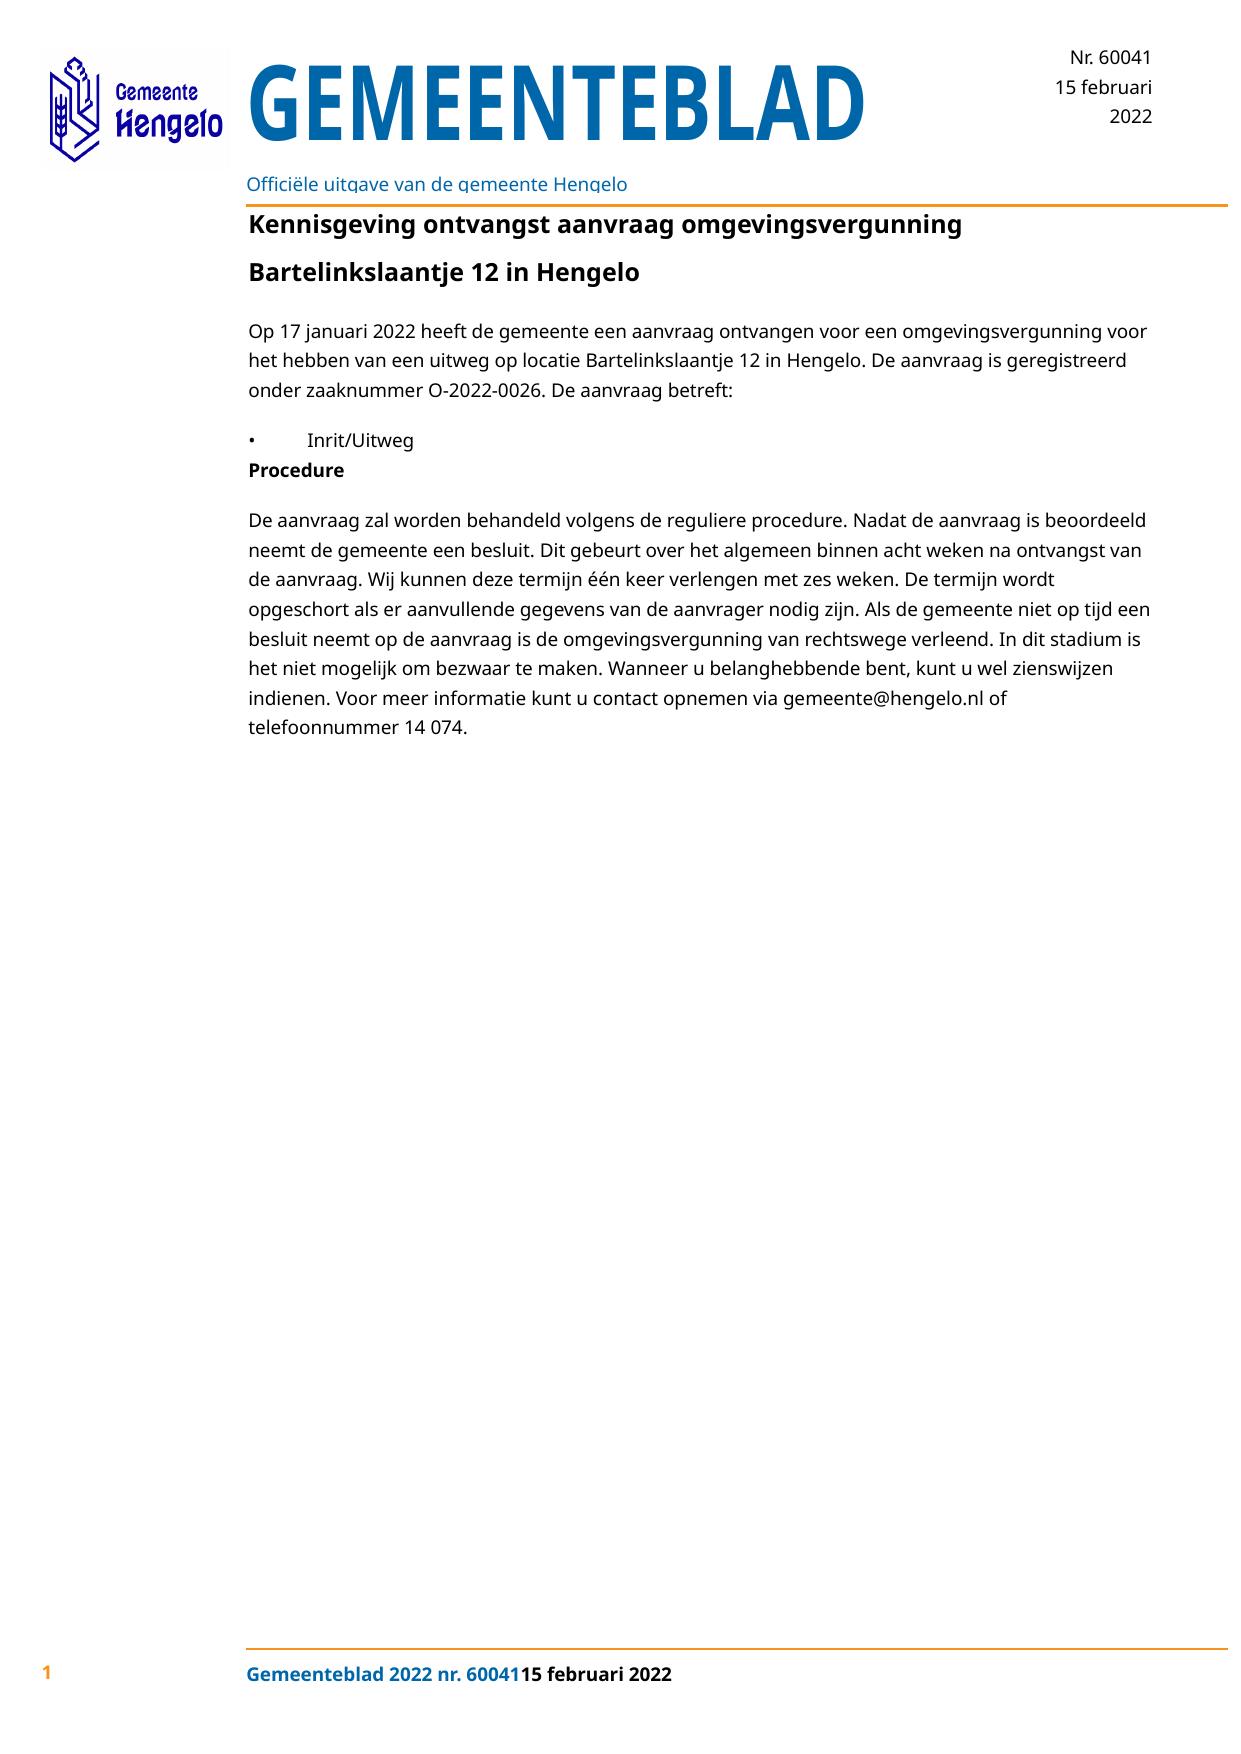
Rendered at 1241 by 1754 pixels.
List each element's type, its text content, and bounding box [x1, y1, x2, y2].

list Inrit/Uitweg [248, 427, 1152, 453]
picture [41, 47, 231, 172]
text Kennisgeving ontvangst aanvraag omgevingsvergunning Bartelinkslaantje 12 in Hengelo [248, 207, 1152, 288]
text Op 17 januari 2022 heeft de gemeente een aanvraag ontvangen voor een omgevingsvergunning voor het hebben van een uitweg op locatie Bartelinkslaantje 12 in Hengelo. De aanvraag is geregistreerd onder zaaknummer O-2022-0026. De aanvraag betreft: [248, 318, 1152, 403]
text Procedure [248, 457, 1152, 483]
text De aanvraag zal worden behandeld volgens de reguliere procedure. Nadat de aanvraag is beoordeeld neemt de gemeente een besluit. Dit gebeurt over het algemeen binnen acht weken na ontvangst van de aanvraag. Wij kunnen deze termijn één keer verlengen met zes weken. De termijn wordt opgeschort als er aanvullende gegevens van de aanvrager nodig zijn. Als de gemeente niet op tijd een besluit neemt op de aanvraag is de omgevingsvergunning van rechtswege verleend. In dit stadium is het niet mogelijk om bezwaar te maken. Wanneer u belanghebbende bent, kunt u wel zienswijzen indienen. Voor meer informatie kunt u contact opnemen via gemeente@hengelo.nl of telefoonnummer 14 074. [248, 507, 1152, 740]
